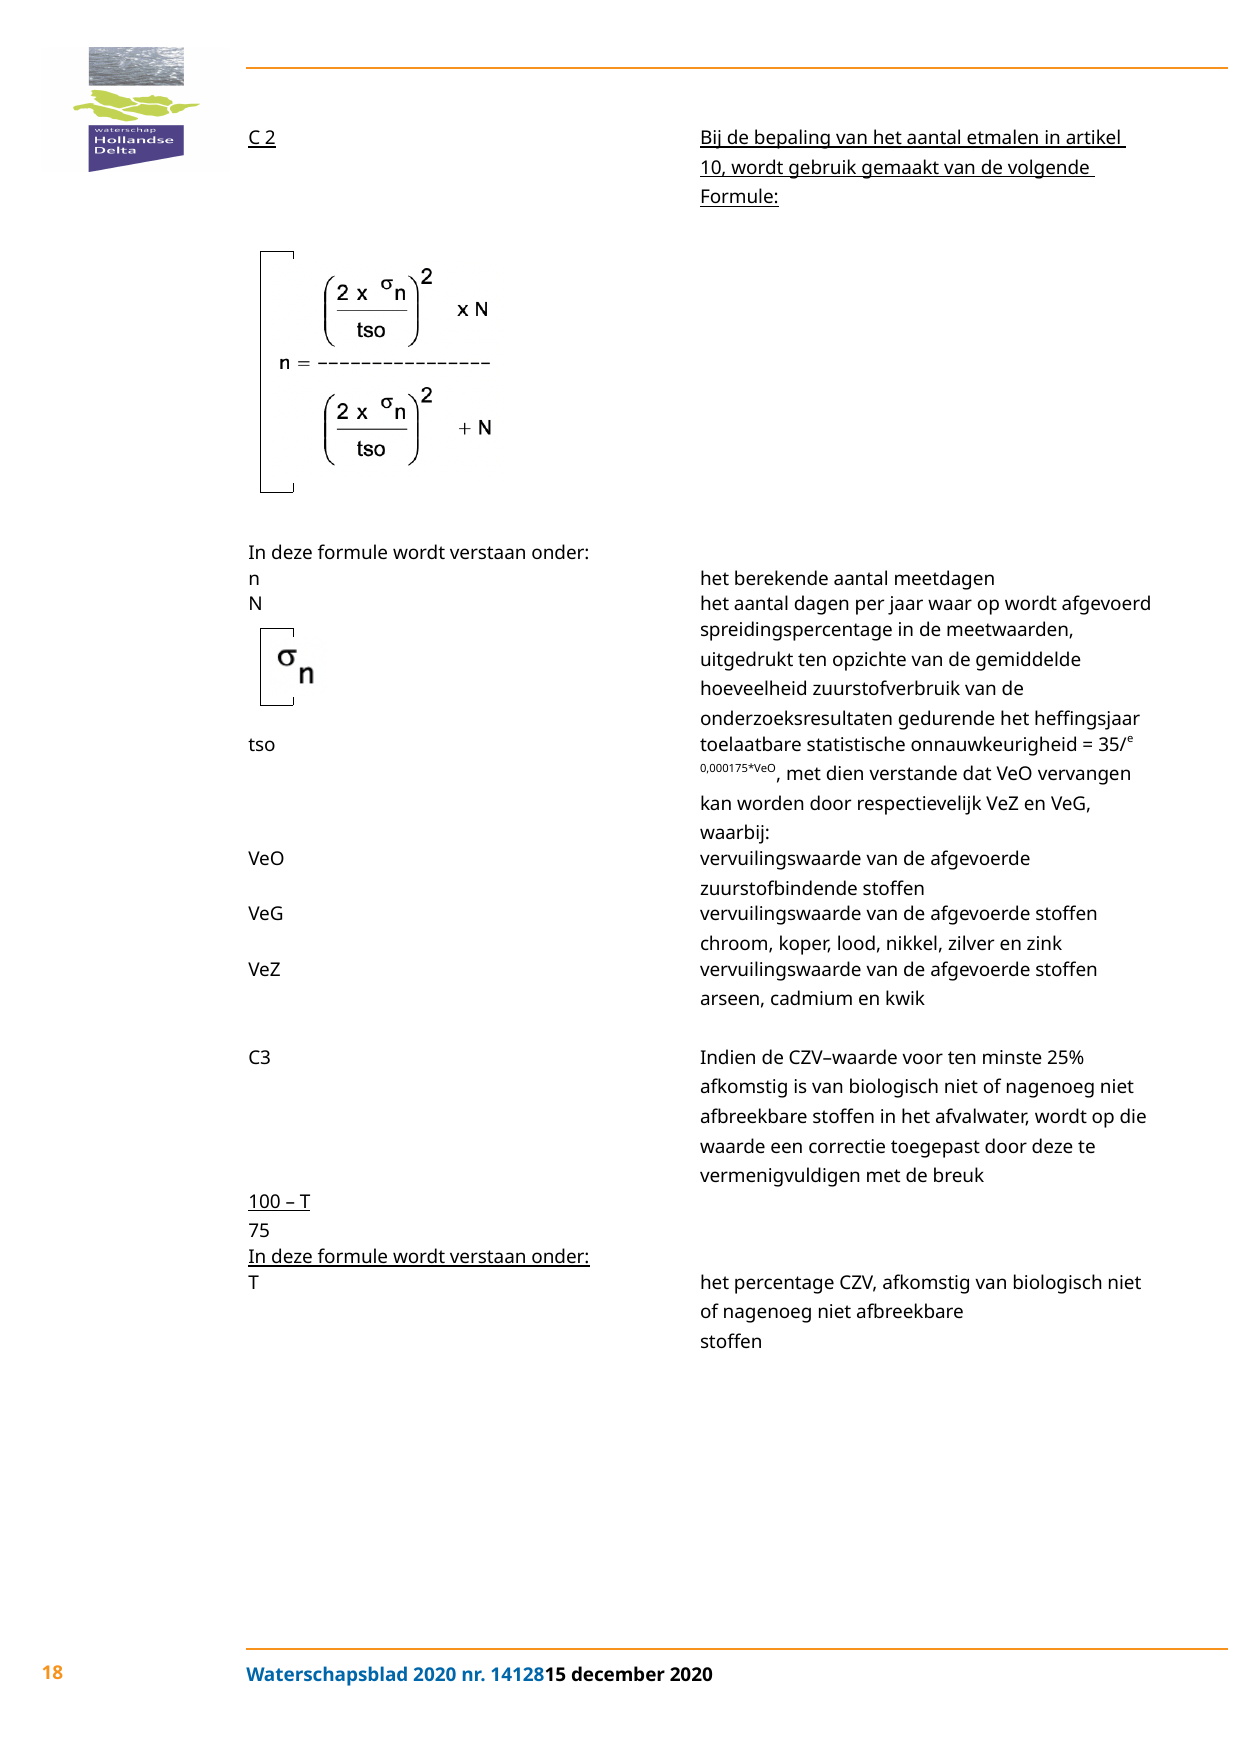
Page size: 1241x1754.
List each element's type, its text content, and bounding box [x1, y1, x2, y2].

table_cell vervuilingswaarde van de afgevoerde stoffen chroom, koper, lood, nikkel, zilver en zink [700, 901, 1152, 956]
picture [41, 47, 231, 172]
table_cell het berekende aantal meetdagen [700, 565, 1152, 591]
table_cell 100 – T 75 [248, 1188, 1152, 1243]
table_cell VeO [248, 845, 700, 901]
table_cell n [248, 565, 700, 591]
table_cell T [248, 1269, 700, 1354]
table_cell In deze formule wordt verstaan onder: [248, 1244, 1152, 1269]
picture [268, 637, 328, 697]
table_cell vervuilingswaarde van de afgevoerde zuurstofbindende stoffen [700, 845, 1152, 901]
table_header Bij de bepaling van het aantal etmalen in artikel 10, wordt gebruik gemaakt van de volgende Formule: [700, 125, 1152, 209]
table_cell het aantal dagen per jaar waar op wordt afgevoerd [700, 591, 1152, 616]
table_cell tso [248, 731, 700, 845]
table_cell het percentage CZV, afkomstig van biologisch niet of nagenoeg niet afbreekbare stoffen [700, 1269, 1152, 1354]
table_cell spreidingspercentage in de meetwaarden, uitgedrukt ten opzichte van de gemiddelde hoeveelheid zuurstofverbruik van de onderzoeksresultaten gedurende het heffingsjaar [700, 616, 1152, 731]
table_cell N [248, 591, 700, 616]
table_header C3 [248, 1044, 700, 1188]
table_cell [248, 616, 700, 731]
picture [268, 259, 505, 483]
table_cell VeZ [248, 956, 700, 1011]
table_cell [248, 209, 1152, 539]
table_cell vervuilingswaarde van de afgevoerde stoffen arseen, cadmium en kwik [700, 956, 1152, 1011]
table_cell toelaatbare statistische onnauwkeurigheid = 35/e 0,000175*VeO, met dien verstande dat VeO vervangen kan worden door respectievelijk VeZ en VeG, waarbij: [700, 731, 1152, 845]
table_cell In deze formule wordt verstaan onder: [248, 539, 1152, 565]
table_header C 2 [248, 125, 700, 209]
table_header Indien de CZV–waarde voor ten minste 25% afkomstig is van biologisch niet of nagenoeg niet afbreekbare stoffen in het afvalwater, wordt op die waarde een correctie toegepast door deze te vermenigvuldigen met de breuk [700, 1044, 1152, 1188]
table_cell VeG [248, 901, 700, 956]
